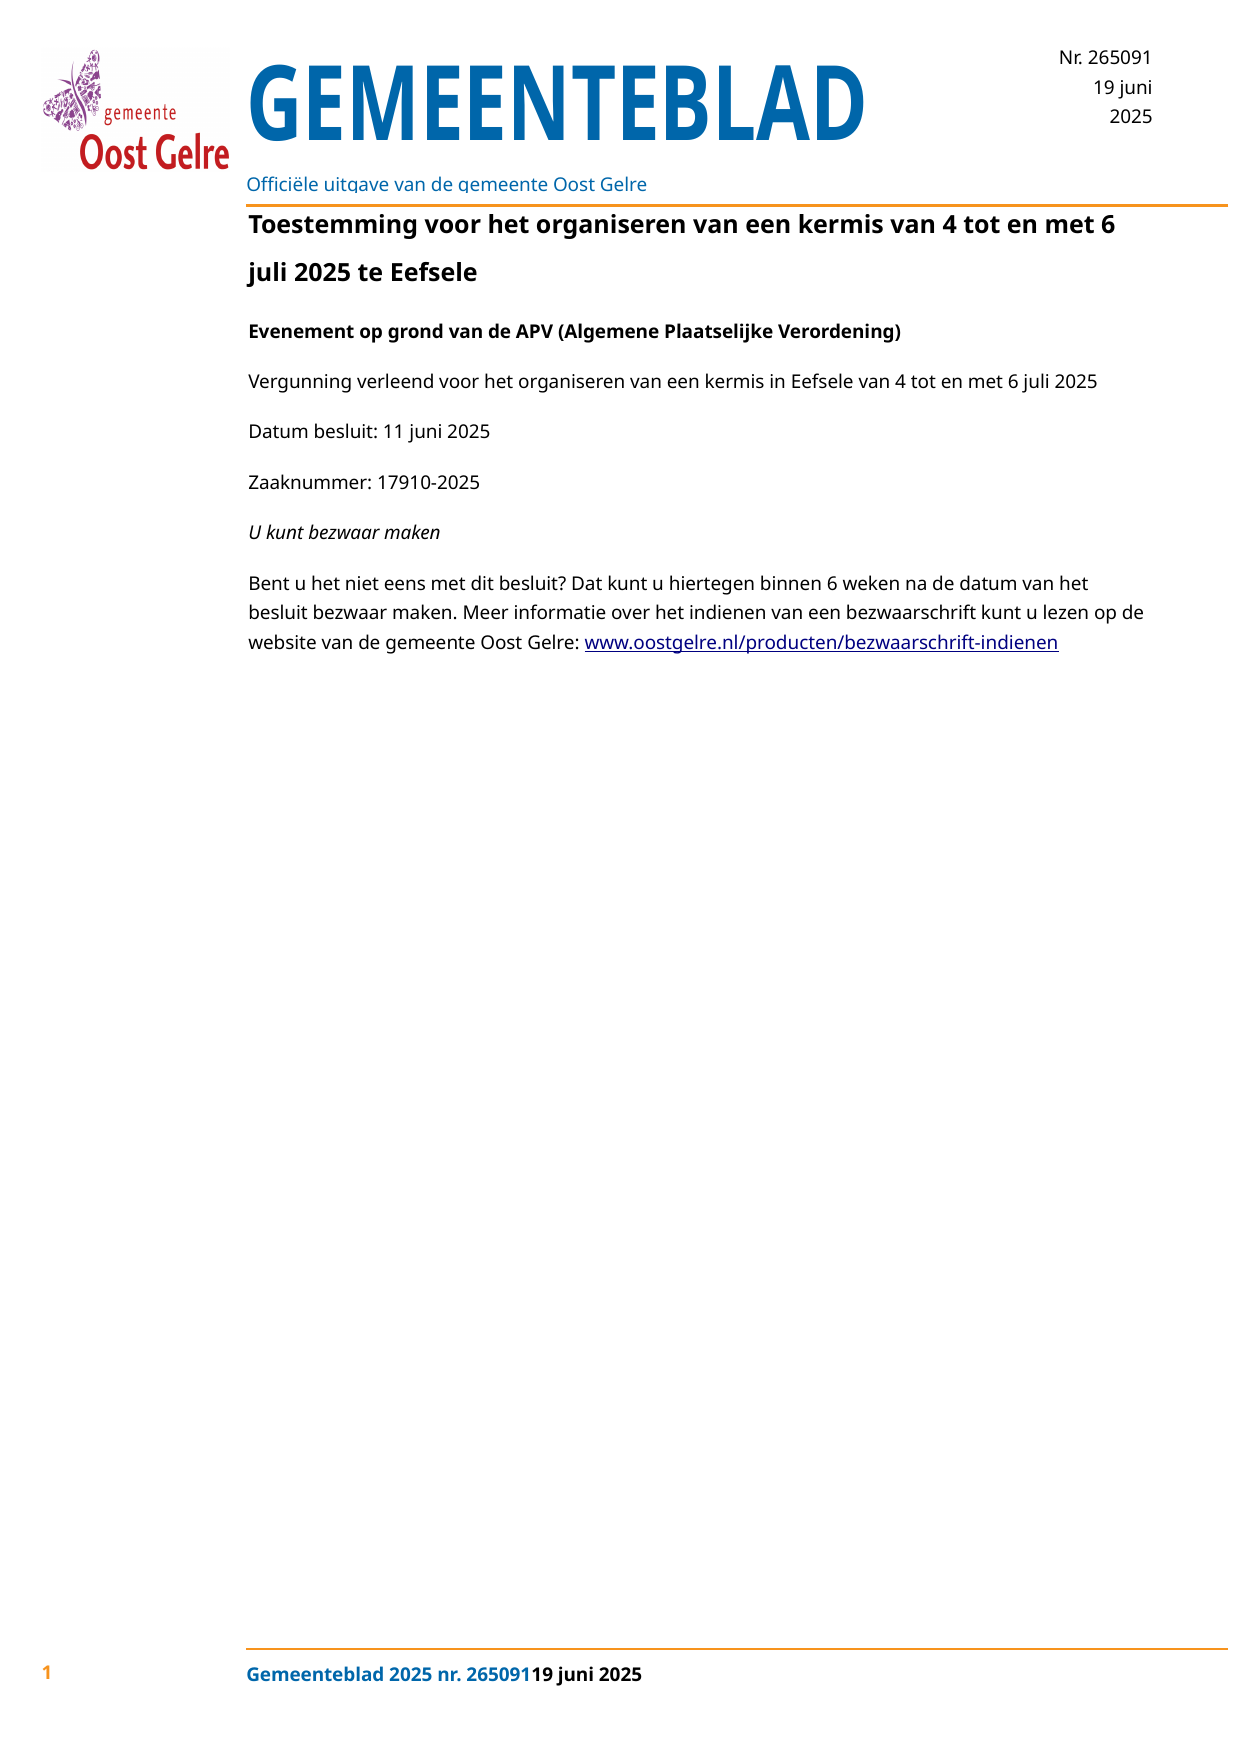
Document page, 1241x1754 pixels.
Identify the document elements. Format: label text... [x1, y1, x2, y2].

text Datum besluit: 11 juni 2025 [248, 419, 1152, 444]
text Vergunning verleend voor het organiseren van een kermis in Eefsele van 4 tot en met 6 juli 2025 [248, 368, 1152, 394]
text Zaaknummer: 17910-2025 [248, 469, 1152, 495]
text Evenement op grond van de APV (Algemene Plaatselijke Verordening) [248, 318, 1152, 344]
text Toestemming voor het organiseren van een kermis van 4 tot en met 6 juli 2025 te Eefsele [248, 207, 1152, 288]
text Bent u het niet eens met dit besluit? Dat kunt u hiertegen binnen 6 weken na de datum van het besluit bezwaar maken. Meer informatie over het indienen van een bezwaarschrift kunt u lezen op de website van de gemeente Oost Gelre: www.oostgelre.nl/producten/bezwaarschrift-indienen [248, 570, 1152, 655]
text U kunt bezwaar maken [248, 519, 1152, 545]
picture [41, 47, 231, 172]
